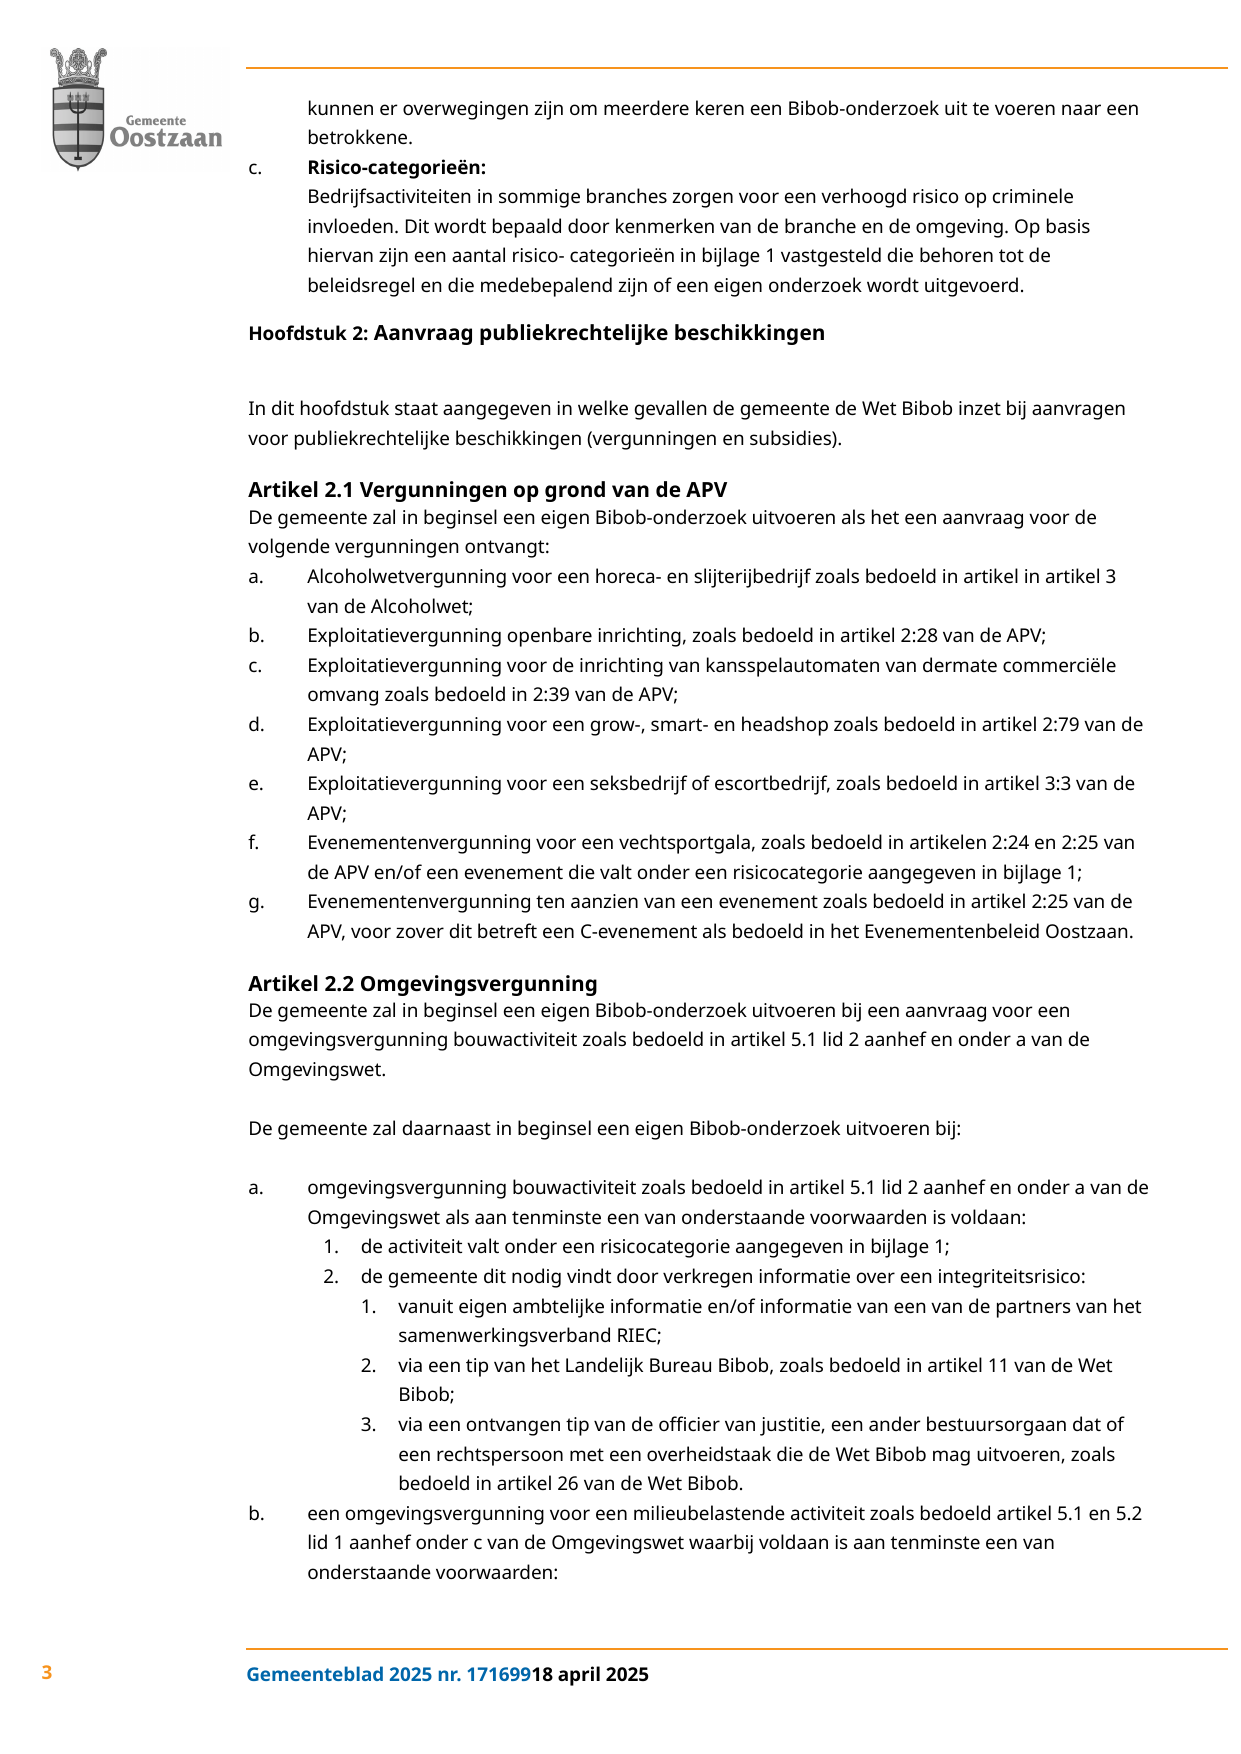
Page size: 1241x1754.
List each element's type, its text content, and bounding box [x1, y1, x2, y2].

list Evenementenvergunning voor een vechtsportgala, zoals bedoeld in artikelen 2:24 en 2:25 van de APV en/of een evenement die valt onder een risicocategorie aangegeven in bijlage 1; [248, 829, 1152, 885]
list Risico-categorieën: [248, 154, 1152, 180]
list kunnen er overwegingen zijn om meerdere keren een Bibob-onderzoek uit te voeren naar een betrokkene. [248, 95, 1152, 150]
list via een ontvangen tip van de officier van justitie, een ander bestuursorgaan dat of een rechtspersoon met een overheidstaak die de Wet Bibob mag uitvoeren, zoals bedoeld in artikel 26 van de Wet Bibob. [361, 1411, 1152, 1496]
list Exploitatievergunning voor een grow-, smart- en headshop zoals bedoeld in artikel 2:79 van de APV; [248, 711, 1152, 766]
text De gemeente zal daarnaast in beginsel een eigen Bibob-onderzoek uitvoeren bij: [248, 1115, 1152, 1141]
list Evenementenvergunning ten aanzien van een evenement zoals bedoeld in artikel 2:25 van de APV, voor zover dit betreft een C-evenement als bedoeld in het Evenementenbeleid Oostzaan. [248, 889, 1152, 944]
list Exploitatievergunning voor een seksbedrijf of escortbedrijf, zoals bedoeld in artikel 3:3 van de APV; [248, 770, 1152, 826]
text Artikel 2.1 Vergunningen op grond van de APV [248, 476, 1152, 504]
list vanuit eigen ambtelijke informatie en/of informatie van een van de partners van het samenwerkingsverband RIEC; [361, 1293, 1152, 1348]
list de gemeente dit nodig vindt door verkregen informatie over een integriteitsrisico: [323, 1263, 1152, 1289]
text Hoofdstuk 2: Aanvraag publiekrechtelijke beschikkingen [248, 318, 1152, 346]
list omgevingsvergunning bouwactiviteit zoals bedoeld in artikel 5.1 lid 2 aanhef en onder a van de Omgevingswet als aan tenminste een van onderstaande voorwaarden is voldaan: [248, 1174, 1152, 1230]
list een omgevingsvergunning voor een milieubelastende activiteit zoals bedoeld artikel 5.1 en 5.2 lid 1 aanhef onder c van de Omgevingswet waarbij voldaan is aan tenminste een van onderstaande voorwaarden: [248, 1500, 1152, 1585]
text In dit hoofdstuk staat aangegeven in welke gevallen de gemeente de Wet Bibob inzet bij aanvragen voor publiekrechtelijke beschikkingen (vergunningen en subsidies). [248, 396, 1152, 451]
list Bedrijfsactiviteiten in sommige branches zorgen voor een verhoogd risico op criminele invloeden. Dit wordt bepaald door kenmerken van de branche en de omgeving. Op basis hiervan zijn een aantal risico- categorieën in bijlage 1 vastgesteld die behoren tot de beleidsregel en die medebepalend zijn of een eigen onderzoek wordt uitgevoerd. [248, 183, 1152, 298]
text Artikel 2.2 Omgevingsvergunning [248, 969, 1152, 997]
list de activiteit valt onder een risicocategorie aangegeven in bijlage 1; [323, 1234, 1152, 1259]
text De gemeente zal in beginsel een eigen Bibob-onderzoek uitvoeren bij een aanvraag voor een omgevingsvergunning bouwactiviteit zoals bedoeld in artikel 5.1 lid 2 aanhef en onder a van de Omgevingswet. [248, 997, 1152, 1082]
list Alcoholwetvergunning voor een horeca- en slijterijbedrijf zoals bedoeld in artikel in artikel 3 van de Alcoholwet; [248, 563, 1152, 618]
list Exploitatievergunning openbare inrichting, zoals bedoeld in artikel 2:28 van de APV; [248, 622, 1152, 648]
list via een tip van het Landelijk Bureau Bibob, zoals bedoeld in artikel 11 van de Wet Bibob; [361, 1352, 1152, 1407]
list Exploitatievergunning voor de inrichting van kansspelautomaten van dermate commerciële omvang zoals bedoeld in 2:39 van de APV; [248, 652, 1152, 707]
text De gemeente zal in beginsel een eigen Bibob-onderzoek uitvoeren als het een aanvraag voor de volgende vergunningen ontvangt: [248, 504, 1152, 559]
picture [41, 47, 231, 172]
